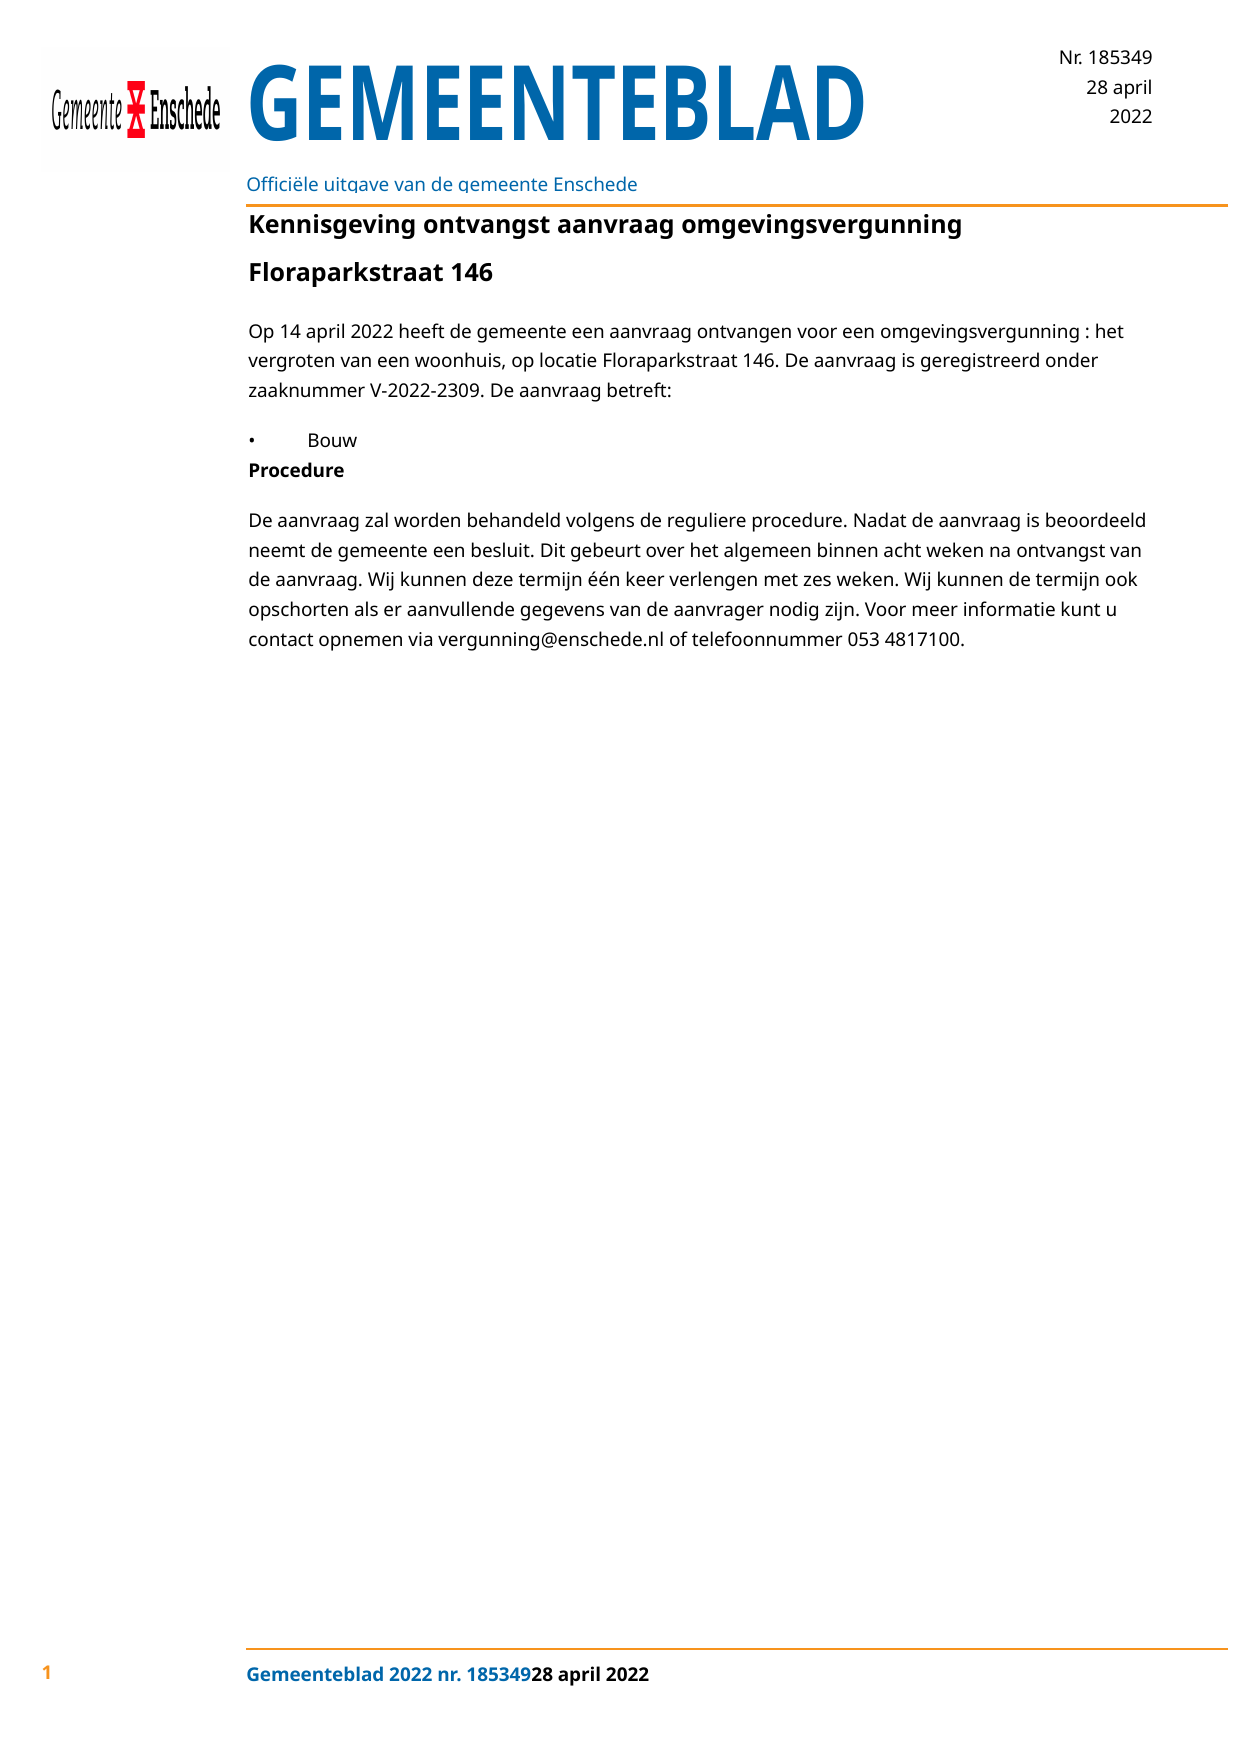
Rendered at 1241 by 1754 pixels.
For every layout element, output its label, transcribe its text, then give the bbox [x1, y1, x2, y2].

text Procedure [248, 457, 1152, 483]
text Kennisgeving ontvangst aanvraag omgevingsvergunning Floraparkstraat 146 [248, 207, 1152, 288]
picture [41, 47, 231, 172]
text De aanvraag zal worden behandeld volgens de reguliere procedure. Nadat de aanvraag is beoordeeld neemt de gemeente een besluit. Dit gebeurt over het algemeen binnen acht weken na ontvangst van de aanvraag. Wij kunnen deze termijn één keer verlengen met zes weken. Wij kunnen de termijn ook opschorten als er aanvullende gegevens van de aanvrager nodig zijn. Voor meer informatie kunt u contact opnemen via vergunning@enschede.nl of telefoonnummer 053 4817100. [248, 507, 1152, 652]
list Bouw [248, 427, 1152, 453]
text Op 14 april 2022 heeft de gemeente een aanvraag ontvangen voor een omgevingsvergunning : het vergroten van een woonhuis, op locatie Floraparkstraat 146. De aanvraag is geregistreerd onder zaaknummer V-2022-2309. De aanvraag betreft: [248, 318, 1152, 403]
